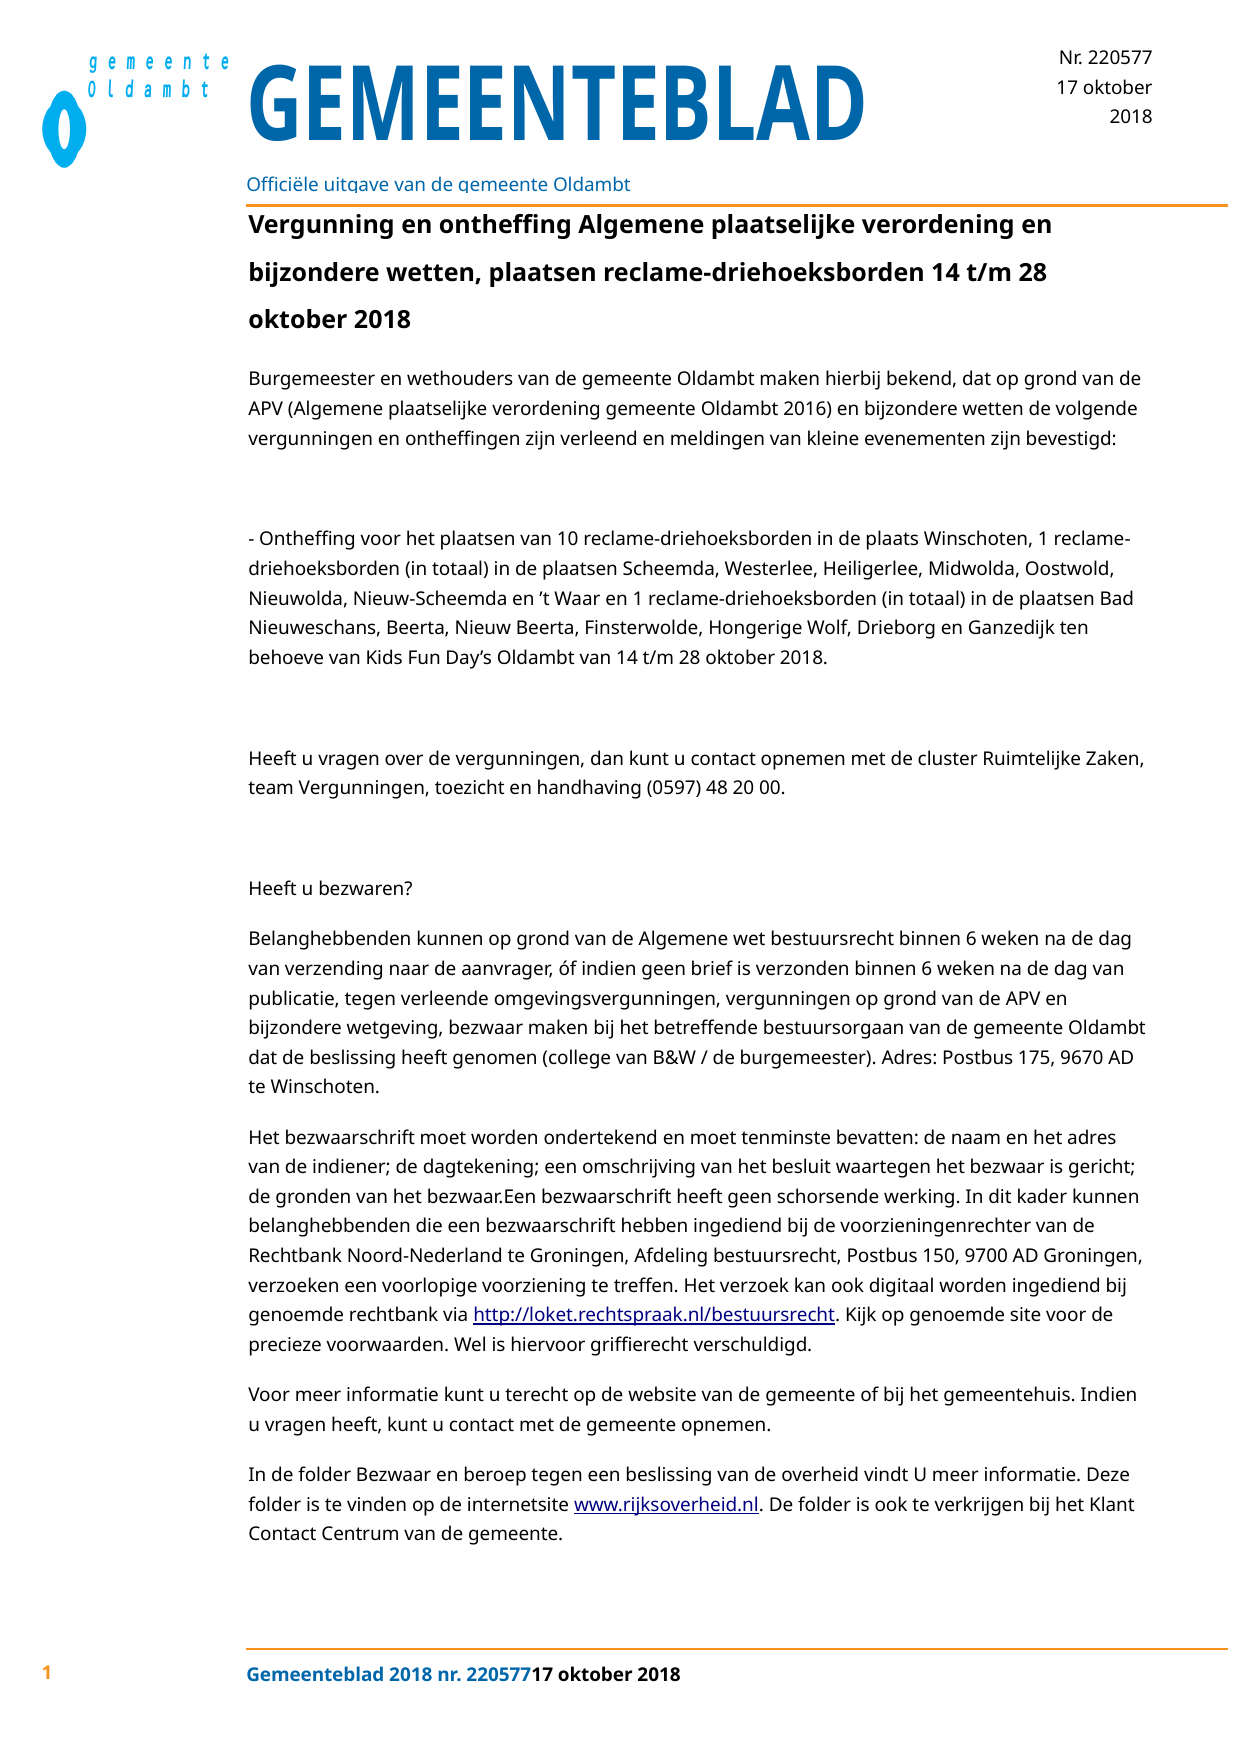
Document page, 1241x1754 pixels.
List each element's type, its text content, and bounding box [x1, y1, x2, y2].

text Voor meer informatie kunt u terecht op de website van de gemeente of bij het gemeentehuis. Indien u vragen heeft, kunt u contact met de gemeente opnemen. [248, 1381, 1152, 1437]
text Belanghebbenden kunnen op grond van de Algemene wet bestuursrecht binnen 6 weken na de dag van verzending naar de aanvrager, óf indien geen brief is verzonden binnen 6 weken na de dag van publicatie, tegen verleende omgevingsvergunningen, vergunningen op grond van de APV en bijzondere wetgeving, bezwaar maken bij het betreffende bestuursorgaan van de gemeente Oldambt dat de beslissing heeft genomen (college van B&W / de burgemeester). Adres: Postbus 175, 9670 AD te Winschoten. [248, 926, 1152, 1099]
text Vergunning en ontheffing Algemene plaatselijke verordening en bijzondere wetten, plaatsen reclame-driehoeksborden 14 t/m 28 oktober 2018 [248, 207, 1152, 336]
text - Ontheffing voor het plaatsen van 10 reclame-driehoeksborden in de plaats Winschoten, 1 reclame-driehoeksborden (in totaal) in de plaatsen Scheemda, Westerlee, Heiligerlee, Midwolda, Oostwold, Nieuwolda, Nieuw-Scheemda en ’t Waar en 1 reclame-driehoeksborden (in totaal) in de plaatsen Bad Nieuweschans, Beerta, Nieuw Beerta, Finsterwolde, Hongerige Wolf, Drieborg en Ganzedijk ten behoeve van Kids Fun Day’s Oldambt van 14 t/m 28 oktober 2018. [248, 526, 1152, 669]
text In de folder Bezwaar en beroep tegen een beslissing van de overheid vindt U meer informatie. Deze folder is te vinden op de internetsite www.rijksoverheid.nl. De folder is ook te verkrijgen bij het Klant Contact Centrum van de gemeente. [248, 1461, 1152, 1546]
text Heeft u vragen over de vergunningen, dan kunt u contact opnemen met de cluster Ruimtelijke Zaken, team Vergunningen, toezicht en handhaving (0597) 48 20 00. [248, 745, 1152, 800]
picture [41, 47, 231, 172]
text Heeft u bezwaren? [248, 875, 1152, 901]
text Burgemeester en wethouders van de gemeente Oldambt maken hierbij bekend, dat op grond van de APV (Algemene plaatselijke verordening gemeente Oldambt 2016) en bijzondere wetten de volgende vergunningen en ontheffingen zijn verleend en meldingen van kleine evenementen zijn bevestigd: [248, 366, 1152, 450]
text Het bezwaarschrift moet worden ondertekend en moet tenminste bevatten: de naam en het adres van de indiener; de dagtekening; een omschrijving van het besluit waartegen het bezwaar is gericht; de gronden van het bezwaar.Een bezwaarschrift heeft geen schorsende werking. In dit kader kunnen belanghebbenden die een bezwaarschrift hebben ingediend bij de voorzieningenrechter van de Rechtbank Noord-Nederland te Groningen, Afdeling bestuursrecht, Postbus 150, 9700 AD Groningen, verzoeken een voorlopige voorziening te treffen. Het verzoek kan ook digitaal worden ingediend bij genoemde rechtbank via http://loket.rechtspraak.nl/bestuursrecht. Kijk op genoemde site voor de precieze voorwaarden. Wel is hiervoor griffierecht verschuldigd. [248, 1124, 1152, 1357]
